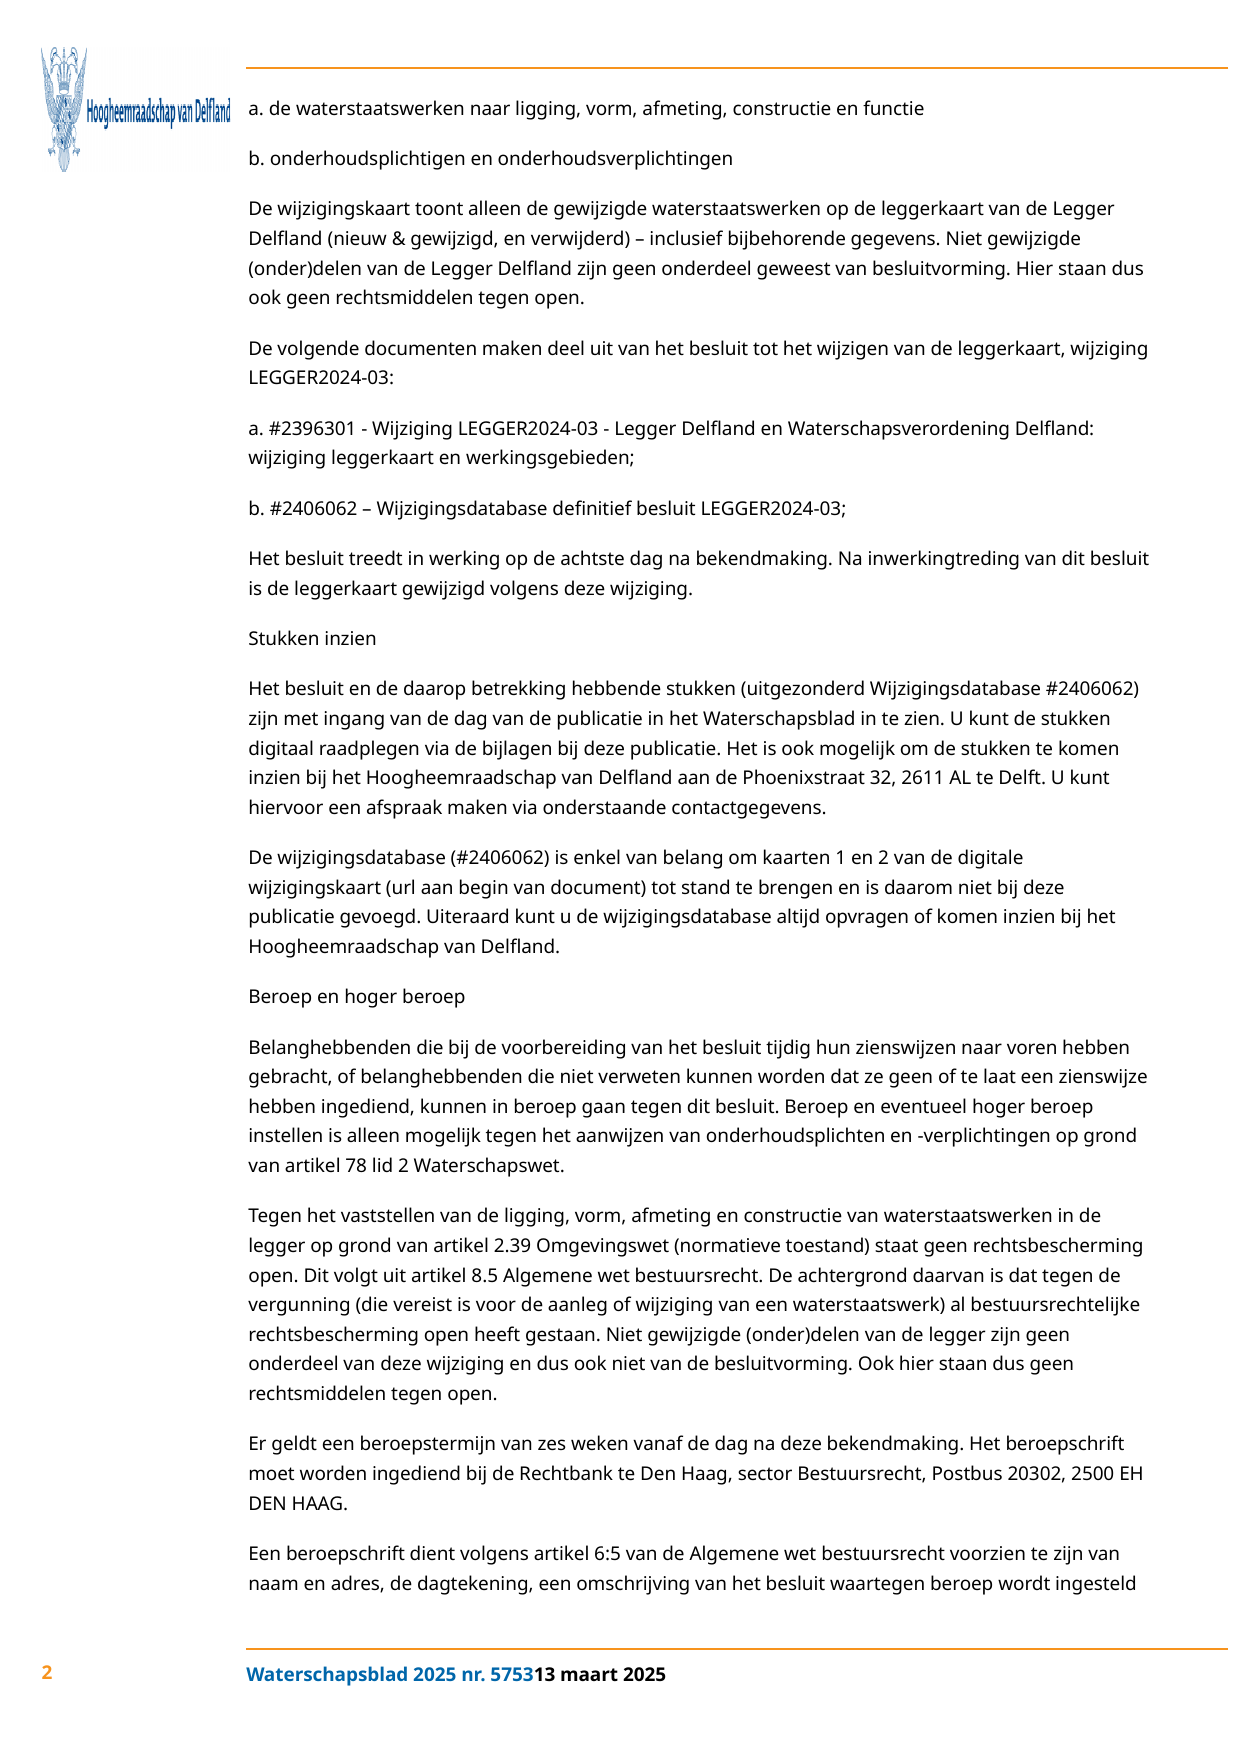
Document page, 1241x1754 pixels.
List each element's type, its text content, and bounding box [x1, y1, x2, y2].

text Stukken inzien [248, 625, 1152, 651]
text Een beroepschrift dient volgens artikel 6:5 van de Algemene wet bestuursrecht voorzien te zijn van naam en adres, de dagtekening, een omschrijving van het besluit waartegen beroep wordt ingesteld [248, 1540, 1152, 1596]
text Het besluit treedt in werking op de achtste dag na bekendmaking. Na inwerkingtreding van dit besluit is de leggerkaart gewijzigd volgens deze wijziging. [248, 545, 1152, 601]
text Belanghebbenden die bij de voorbereiding van het besluit tijdig hun zienswijzen naar voren hebben gebracht, of belanghebbenden die niet verweten kunnen worden dat ze geen of te laat een zienswijze hebben ingediend, kunnen in beroep gaan tegen dit besluit. Beroep en eventueel hoger beroep instellen is alleen mogelijk tegen het aanwijzen van onderhoudsplichten en -verplichtingen op grond van artikel 78 lid 2 Waterschapswet. [248, 1034, 1152, 1178]
text Er geldt een beroepstermijn van zes weken vanaf de dag na deze bekendmaking. Het beroepschrift moet worden ingediend bij de Rechtbank te Den Haag, sector Bestuursrecht, Postbus 20302, 2500 EH DEN HAAG. [248, 1431, 1152, 1516]
text De wijzigingskaart toont alleen de gewijzigde waterstaatswerken op de leggerkaart van de Legger Delfland (nieuw & gewijzigd, en verwijderd) – inclusief bijbehorende gegevens. Niet gewijzigde (onder)delen van de Legger Delfland zijn geen onderdeel geweest van besluitvorming. Hier staan dus ook geen rechtsmiddelen tegen open. [248, 196, 1152, 310]
text Tegen het vaststellen van de ligging, vorm, afmeting en constructie van waterstaatswerken in de legger op grond van artikel 2.39 Omgevingswet (normatieve toestand) staat geen rechtsbescherming open. Dit volgt uit artikel 8.5 Algemene wet bestuursrecht. De achtergrond daarvan is dat tegen de vergunning (die vereist is voor de aanleg of wijziging van een waterstaatswerk) al bestuursrechtelijke rechtsbescherming open heeft gestaan. Niet gewijzigde (onder)delen van de legger zijn geen onderdeel van deze wijziging en dus ook niet van de besluitvorming. Ook hier staan dus geen rechtsmiddelen tegen open. [248, 1203, 1152, 1406]
text b. onderhoudsplichtigen en onderhoudsverplichtingen [248, 145, 1152, 171]
text De wijzigingsdatabase (#2406062) is enkel van belang om kaarten 1 en 2 van de digitale wijzigingskaart (url aan begin van document) tot stand te brengen en is daarom niet bij deze publicatie gevoegd. Uiteraard kunt u de wijzigingsdatabase altijd opvragen of komen inzien bij het Hoogheemraadschap van Delfland. [248, 844, 1152, 959]
text a. #2396301 - Wijziging LEGGER2024-03 - Legger Delfland en Waterschapsverordening Delfland: wijziging leggerkaart en werkingsgebieden; [248, 415, 1152, 470]
text b. #2406062 – Wijzigingsdatabase definitief besluit LEGGER2024-03; [248, 495, 1152, 521]
text a. de waterstaatswerken naar ligging, vorm, afmeting, constructie en functie [248, 95, 1152, 121]
text De volgende documenten maken deel uit van het besluit tot het wijzigen van de leggerkaart, wijziging LEGGER2024-03: [248, 335, 1152, 390]
text Het besluit en de daarop betrekking hebbende stukken (uitgezonderd Wijzigingsdatabase #2406062) zijn met ingang van de dag van de publicatie in het Waterschapsblad in te zien. U kunt de stukken digitaal raadplegen via de bijlagen bij deze publicatie. Het is ook mogelijk om de stukken te komen inzien bij het Hoogheemraadschap van Delfland aan de Phoenixstraat 32, 2611 AL te Delft. U kunt hiervoor een afspraak maken via onderstaande contactgegevens. [248, 676, 1152, 820]
text Beroep en hoger beroep [248, 983, 1152, 1009]
picture [41, 47, 231, 172]
